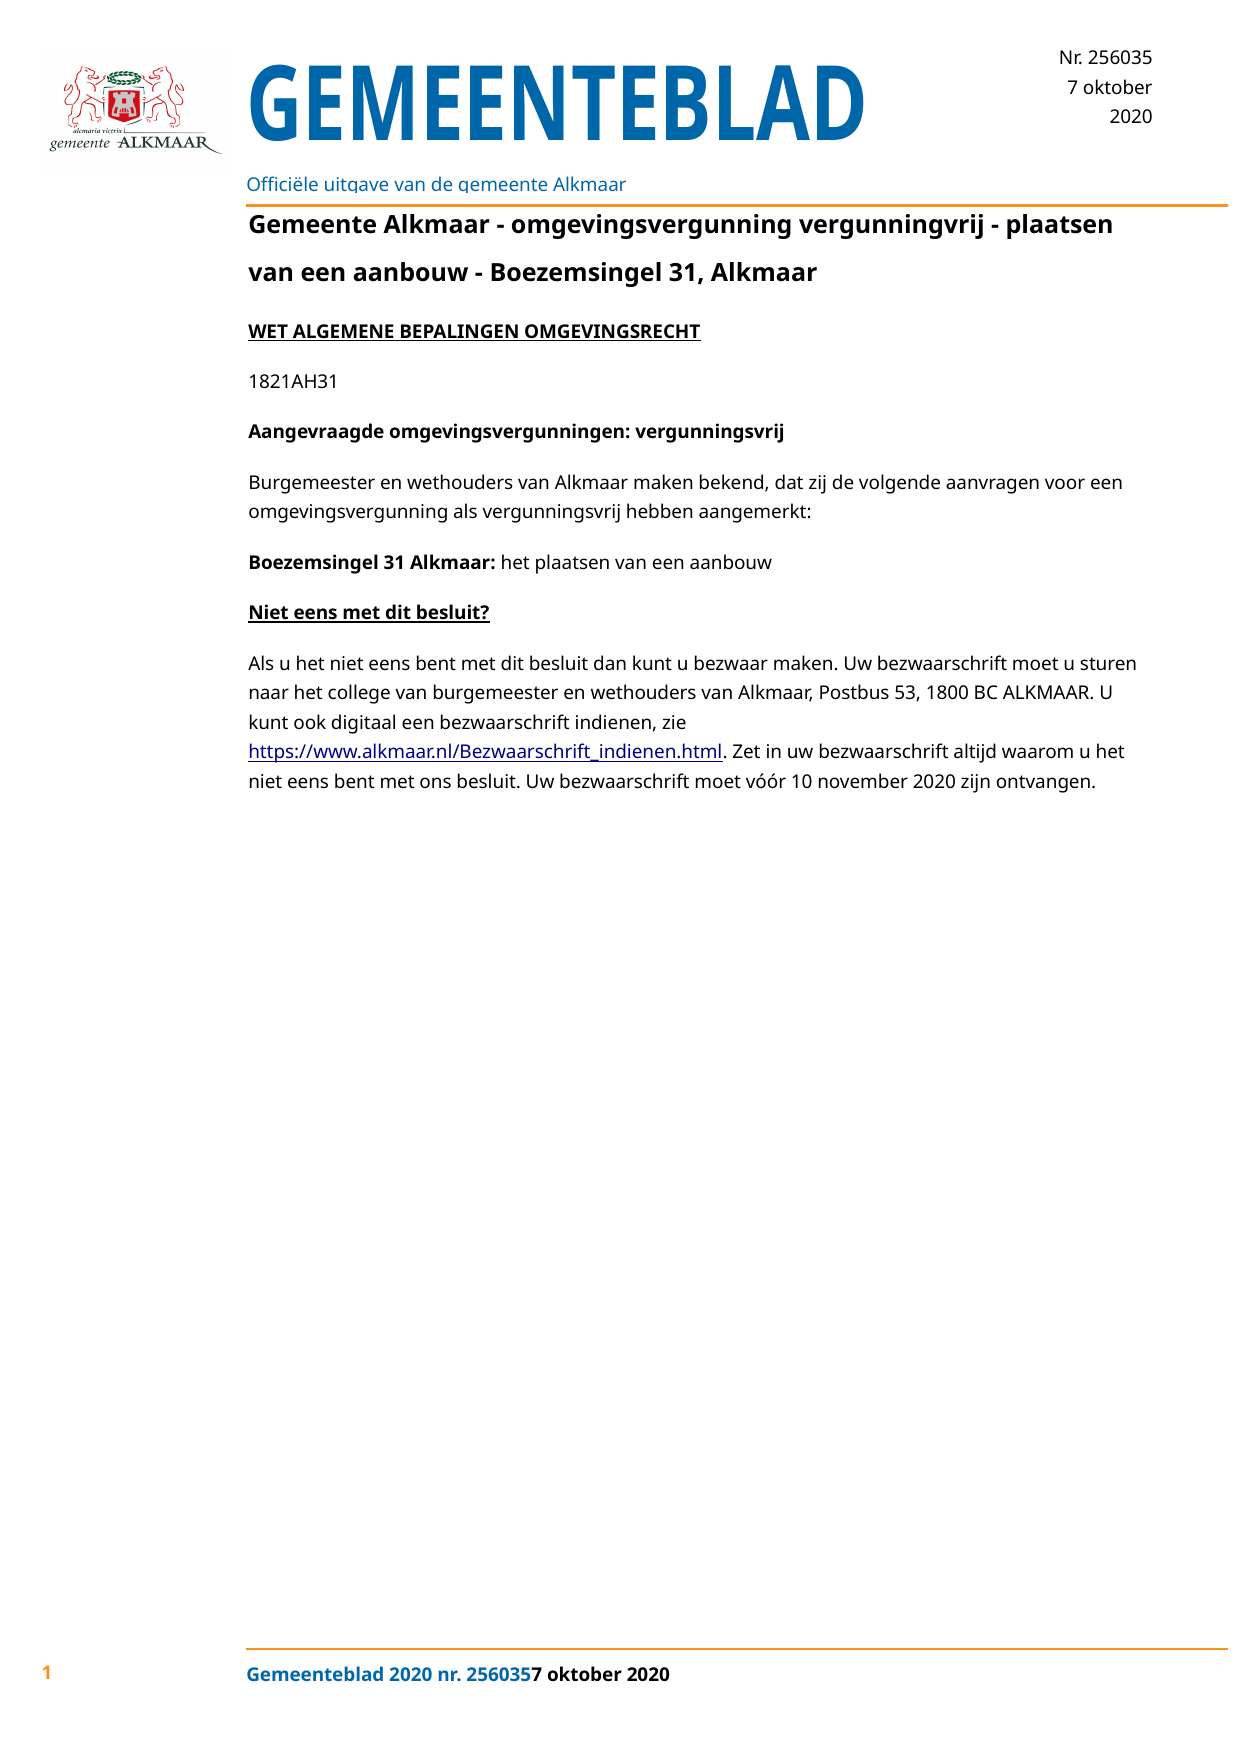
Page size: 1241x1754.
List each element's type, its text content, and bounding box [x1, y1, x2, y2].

text Niet eens met dit besluit? [248, 599, 1152, 625]
text Burgemeester en wethouders van Alkmaar maken bekend, dat zij de volgende aanvragen voor een omgevingsvergunning als vergunningsvrij hebben aangemerkt: [248, 469, 1152, 524]
text Aangevraagde omgevingsvergunningen: vergunningsvrij [248, 419, 1152, 444]
text WET ALGEMENE BEPALINGEN OMGEVINGSRECHT [248, 318, 1152, 344]
text Als u het niet eens bent met dit besluit dan kunt u bezwaar maken. Uw bezwaarschrift moet u sturen naar het college van burgemeester en wethouders van Alkmaar, Postbus 53, 1800 BC ALKMAAR. U kunt ook digitaal een bezwaarschrift indienen, zie https://www.alkmaar.nl/Bezwaarschrift_indienen.html. Zet in uw bezwaarschrift altijd waarom u het niet eens bent met ons besluit. Uw bezwaarschrift moet vóór 10 november 2020 zijn ontvangen. [248, 650, 1152, 794]
picture [41, 47, 231, 172]
text Boezemsingel 31 Alkmaar: het plaatsen van een aanbouw [248, 549, 1152, 575]
text 1821AH31 [248, 368, 1152, 394]
text Gemeente Alkmaar - omgevingsvergunning vergunningvrij - plaatsen van een aanbouw - Boezemsingel 31, Alkmaar [248, 207, 1152, 288]
